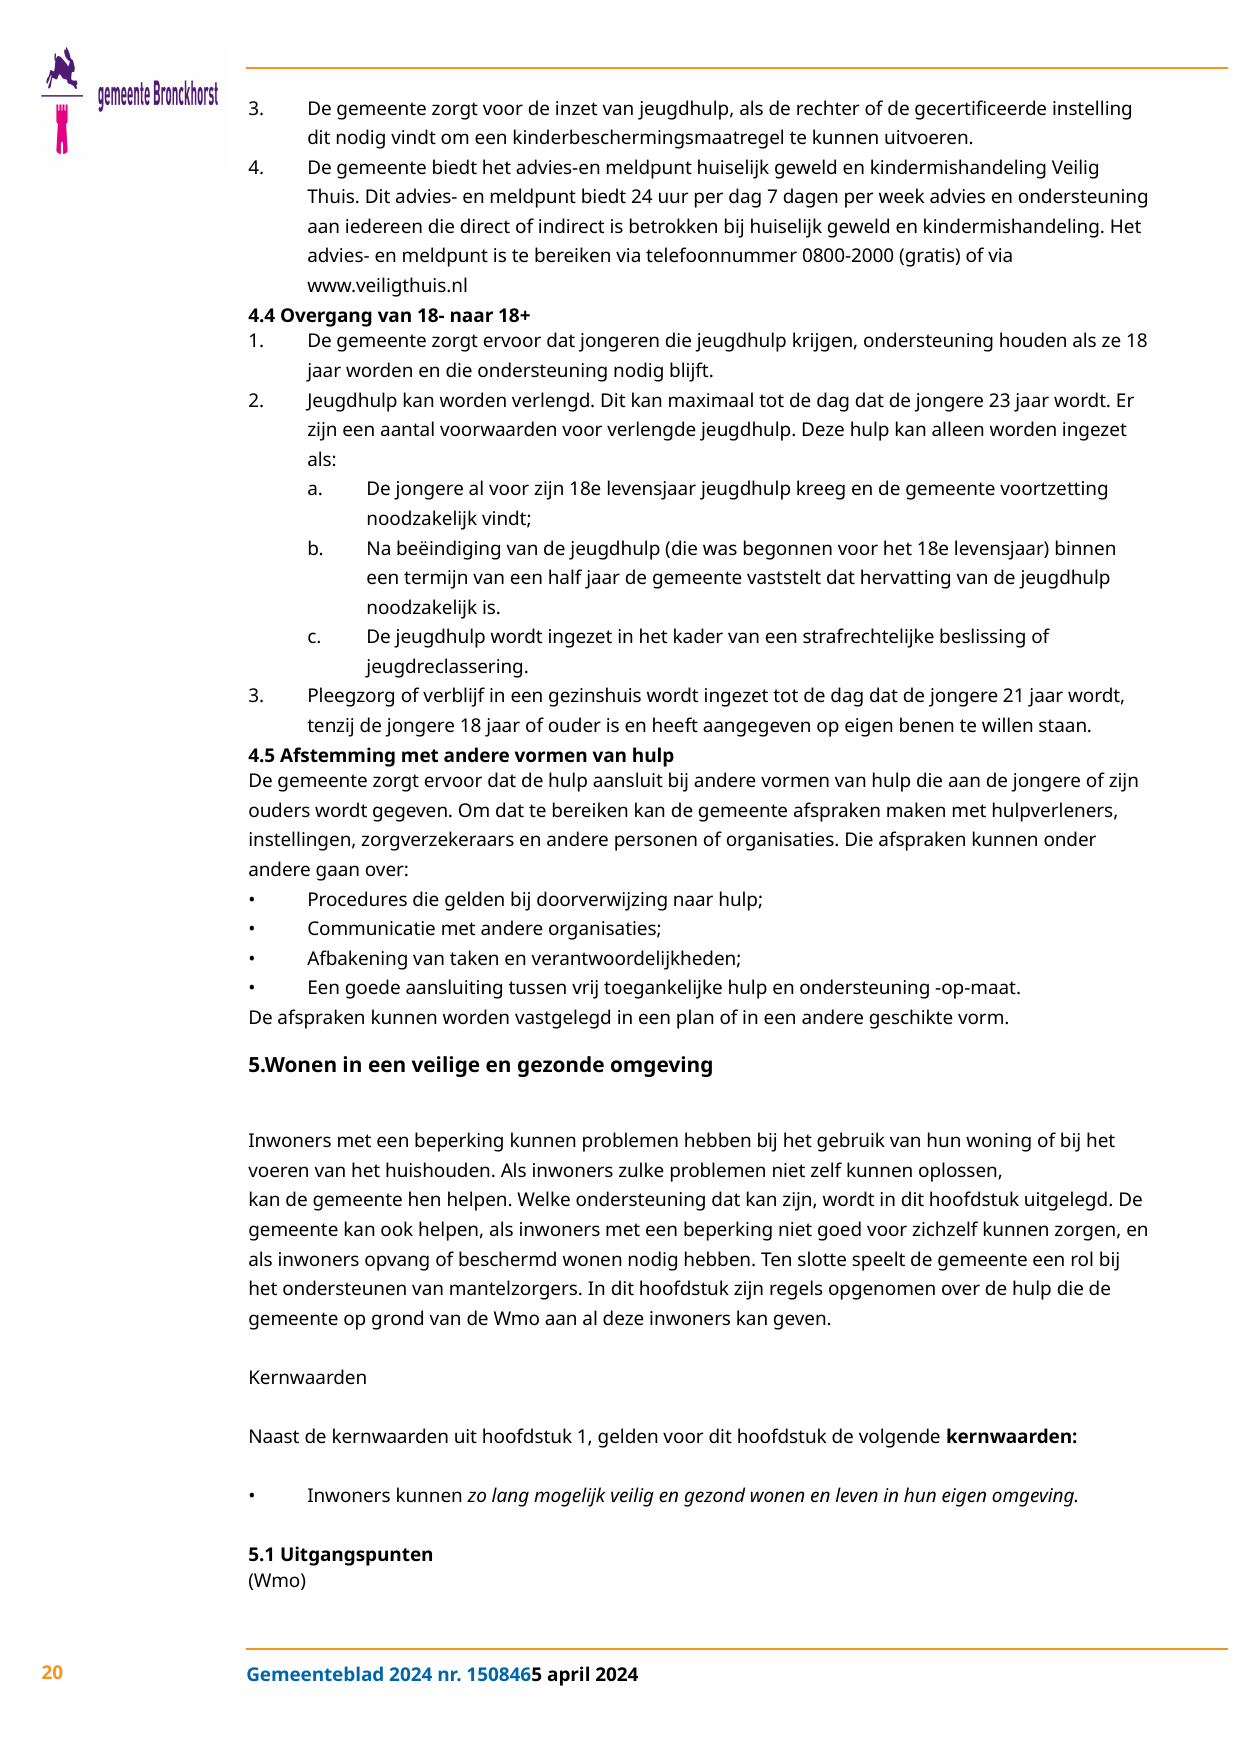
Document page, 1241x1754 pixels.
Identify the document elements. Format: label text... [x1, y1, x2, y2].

list De gemeente zorgt voor de inzet van jeugdhulp, als de rechter of de gecertificeerde instelling dit nodig vindt om een kinderbeschermingsmaatregel te kunnen uitvoeren. [248, 95, 1152, 150]
list De jeugdhulp wordt ingezet in het kader van een strafrechtelijke beslissing of jeugdreclassering. [307, 623, 1152, 679]
list Een goede aansluiting tussen vrij toegankelijke hulp en ondersteuning -op-maat. [248, 974, 1152, 1000]
list De gemeente zorgt ervoor dat jongeren die jeugdhulp krijgen, ondersteuning houden als ze 18 jaar worden en die ondersteuning nodig blijft. [248, 328, 1152, 383]
picture [41, 47, 231, 172]
text De gemeente zorgt ervoor dat de hulp aansluit bij andere vormen van hulp die aan de jongere of zijn ouders wordt gegeven. Om dat te bereiken kan de gemeente afspraken maken met hulpverleners, instellingen, zorgverzekeraars en andere personen of organisaties. Die afspraken kunnen onder andere gaan over: [248, 767, 1152, 882]
list Afbakening van taken en verantwoordelijkheden; [248, 945, 1152, 971]
list De jongere al voor zijn 18e levensjaar jeugdhulp kreeg en de gemeente voortzetting noodzakelijk vindt; [307, 476, 1152, 531]
text 4.4 Overgang van 18- naar 18+ [248, 302, 1152, 328]
list De gemeente biedt het advies-en meldpunt huiselijk geweld en kindermishandeling Veilig Thuis. Dit advies- en meldpunt biedt 24 uur per dag 7 dagen per week advies en ondersteuning aan iedereen die direct of indirect is betrokken bij huiselijk geweld en kindermishandeling. Het advies- en meldpunt is te bereiken via telefoonnummer 0800-2000 (gratis) of via www.veiligthuis.nl [248, 154, 1152, 298]
text kan de gemeente hen helpen. Welke ondersteuning dat kan zijn, wordt in dit hoofdstuk uitgelegd. De gemeente kan ook helpen, als inwoners met een beperking niet goed voor zichzelf kunnen zorgen, en als inwoners opvang of beschermd wonen nodig hebben. Ten slotte speelt de gemeente een rol bij het ondersteunen van mantelzorgers. In dit hoofdstuk zijn regels opgenomen over de hulp die de gemeente op grond van de Wmo aan al deze inwoners kan geven. [248, 1187, 1152, 1331]
text 5.Wonen in een veilige en gezonde omgeving [248, 1050, 1152, 1078]
list Pleegzorg of verblijf in een gezinshuis wordt ingezet tot de dag dat de jongere 21 jaar wordt, tenzij de jongere 18 jaar of ouder is en heeft aangegeven op eigen benen te willen staan. [248, 683, 1152, 738]
text (Wmo) [248, 1567, 1152, 1593]
list Jeugdhulp kan worden verlengd. Dit kan maximaal tot de dag dat de jongere 23 jaar wordt. Er zijn een aantal voorwaarden voor verlengde jeugdhulp. Deze hulp kan alleen worden ingezet als: [248, 387, 1152, 472]
text 4.5 Afstemming met andere vormen van hulp [248, 742, 1152, 767]
list Communicatie met andere organisaties; [248, 915, 1152, 941]
list Procedures die gelden bij doorverwijzing naar hulp; [248, 886, 1152, 912]
text Inwoners met een beperking kunnen problemen hebben bij het gebruik van hun woning of bij het voeren van het huishouden. Als inwoners zulke problemen niet zelf kunnen oplossen, [248, 1127, 1152, 1183]
text 5.1 Uitgangspunten [248, 1541, 1152, 1567]
table_header Kernwaarden Naast de kernwaarden uit hoofdstuk 1, gelden voor dit hoofdstuk de volgende kernwaarden: Inwoners kunnen zo lang mogelijk veilig en gezond wonen en leven in hun eigen omgeving. [248, 1364, 1152, 1508]
list Na beëindiging van de jeugdhulp (die was begonnen voor het 18e levensjaar) binnen een termijn van een half jaar de gemeente vaststelt dat hervatting van de jeugdhulp noodzakelijk is. [307, 535, 1152, 619]
text De afspraken kunnen worden vastgelegd in een plan of in een andere geschikte vorm. [248, 1004, 1152, 1030]
